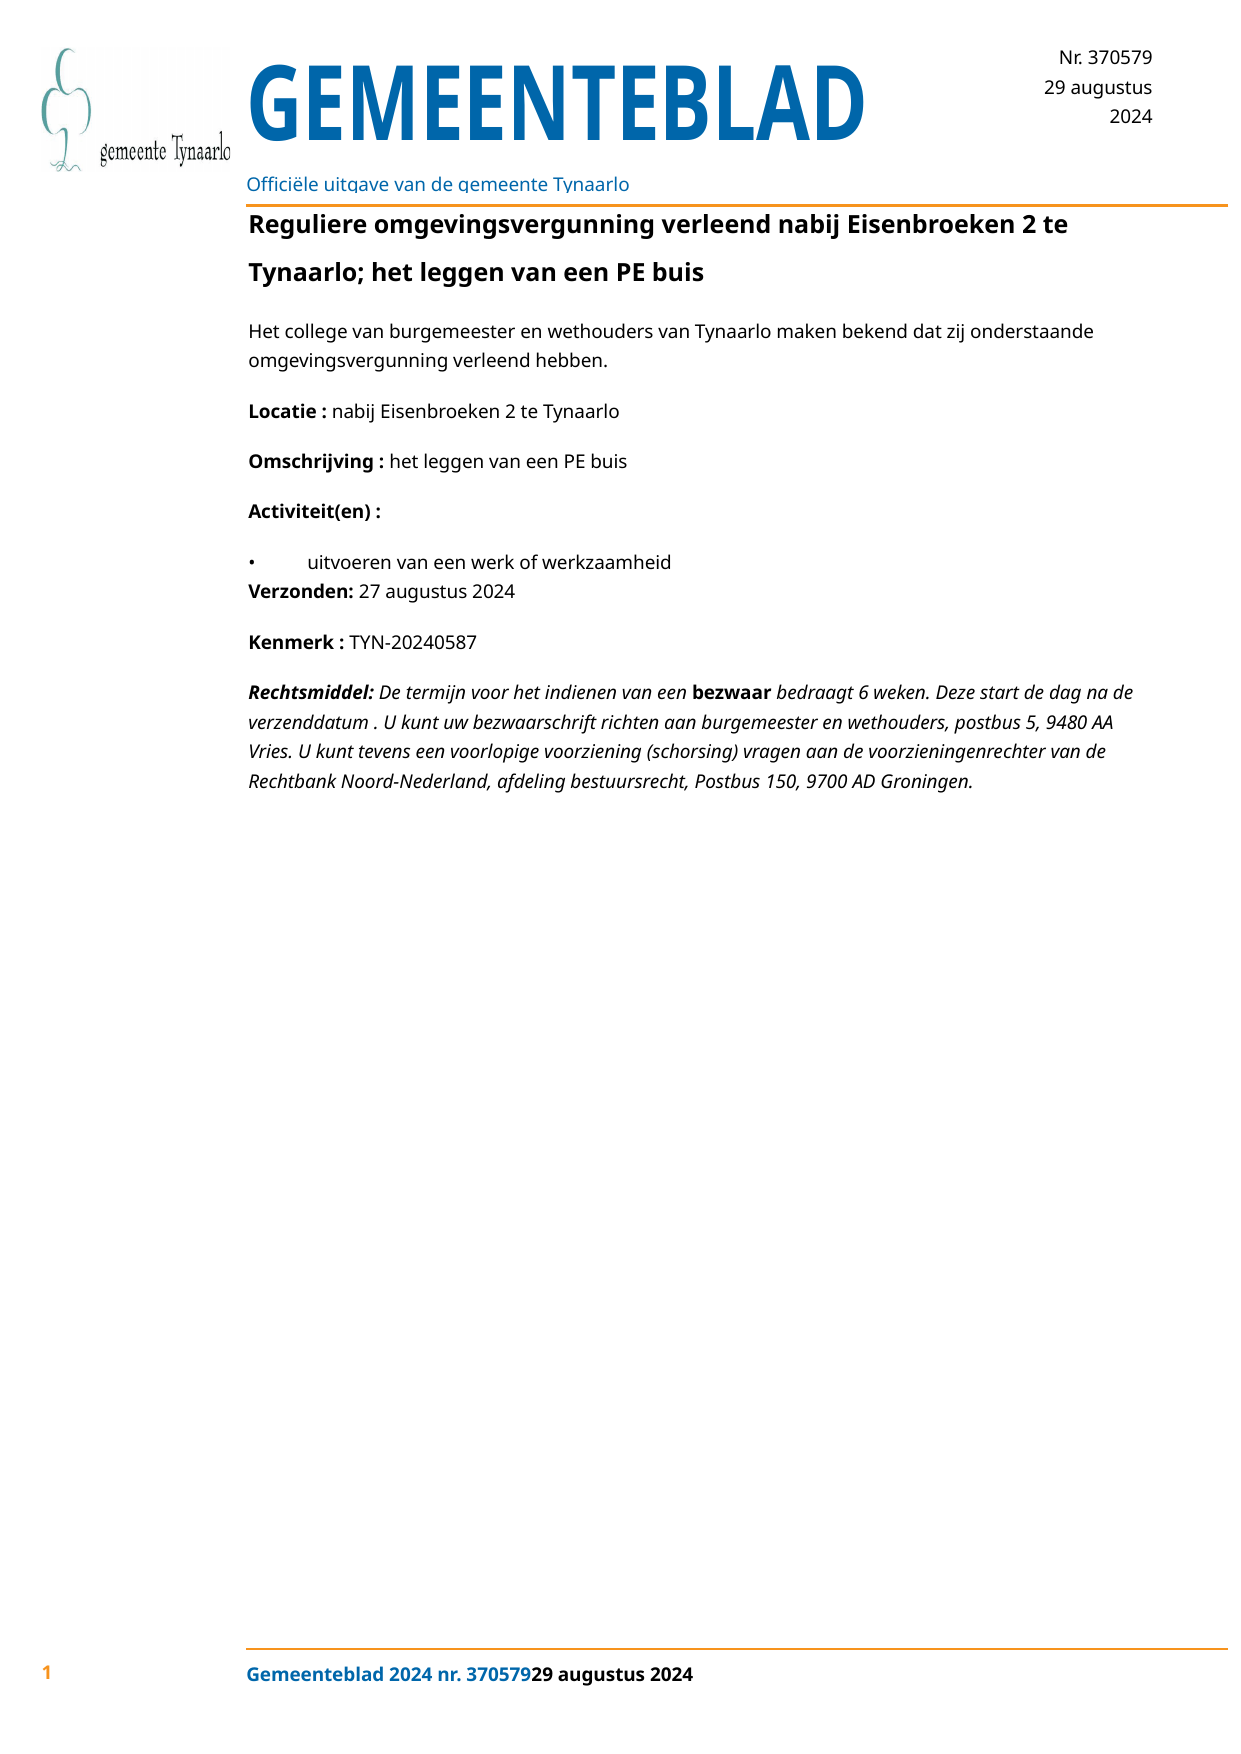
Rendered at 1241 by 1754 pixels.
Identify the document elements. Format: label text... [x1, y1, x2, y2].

text Locatie : nabij Eisenbroeken 2 te Tynaarlo [248, 398, 1152, 424]
text Omschrijving : het leggen van een PE buis [248, 448, 1152, 474]
text Reguliere omgevingsvergunning verleend nabij Eisenbroeken 2 te Tynaarlo; het leggen van een PE buis [248, 207, 1152, 288]
text Het college van burgemeester en wethouders van Tynaarlo maken bekend dat zij onderstaande omgevingsvergunning verleend hebben. [248, 318, 1152, 373]
text Verzonden: 27 augustus 2024 [248, 579, 1152, 604]
text Rechtsmiddel: De termijn voor het indienen van een bezwaar bedraagt 6 weken. Deze start de dag na de verzenddatum . U kunt uw bezwaarschrift richten aan burgemeester en wethouders, postbus 5, 9480 AA Vries. U kunt tevens een voorlopige voorziening (schorsing) vragen aan de voorzieningenrechter van de Rechtbank Noord-Nederland, afdeling bestuursrecht, Postbus 150, 9700 AD Groningen. [248, 679, 1152, 794]
text Kenmerk : TYN-20240587 [248, 629, 1152, 655]
list uitvoeren van een werk of werkzaamheid [248, 549, 1152, 575]
text Activiteit(en) : [248, 499, 1152, 524]
picture [41, 47, 231, 172]
